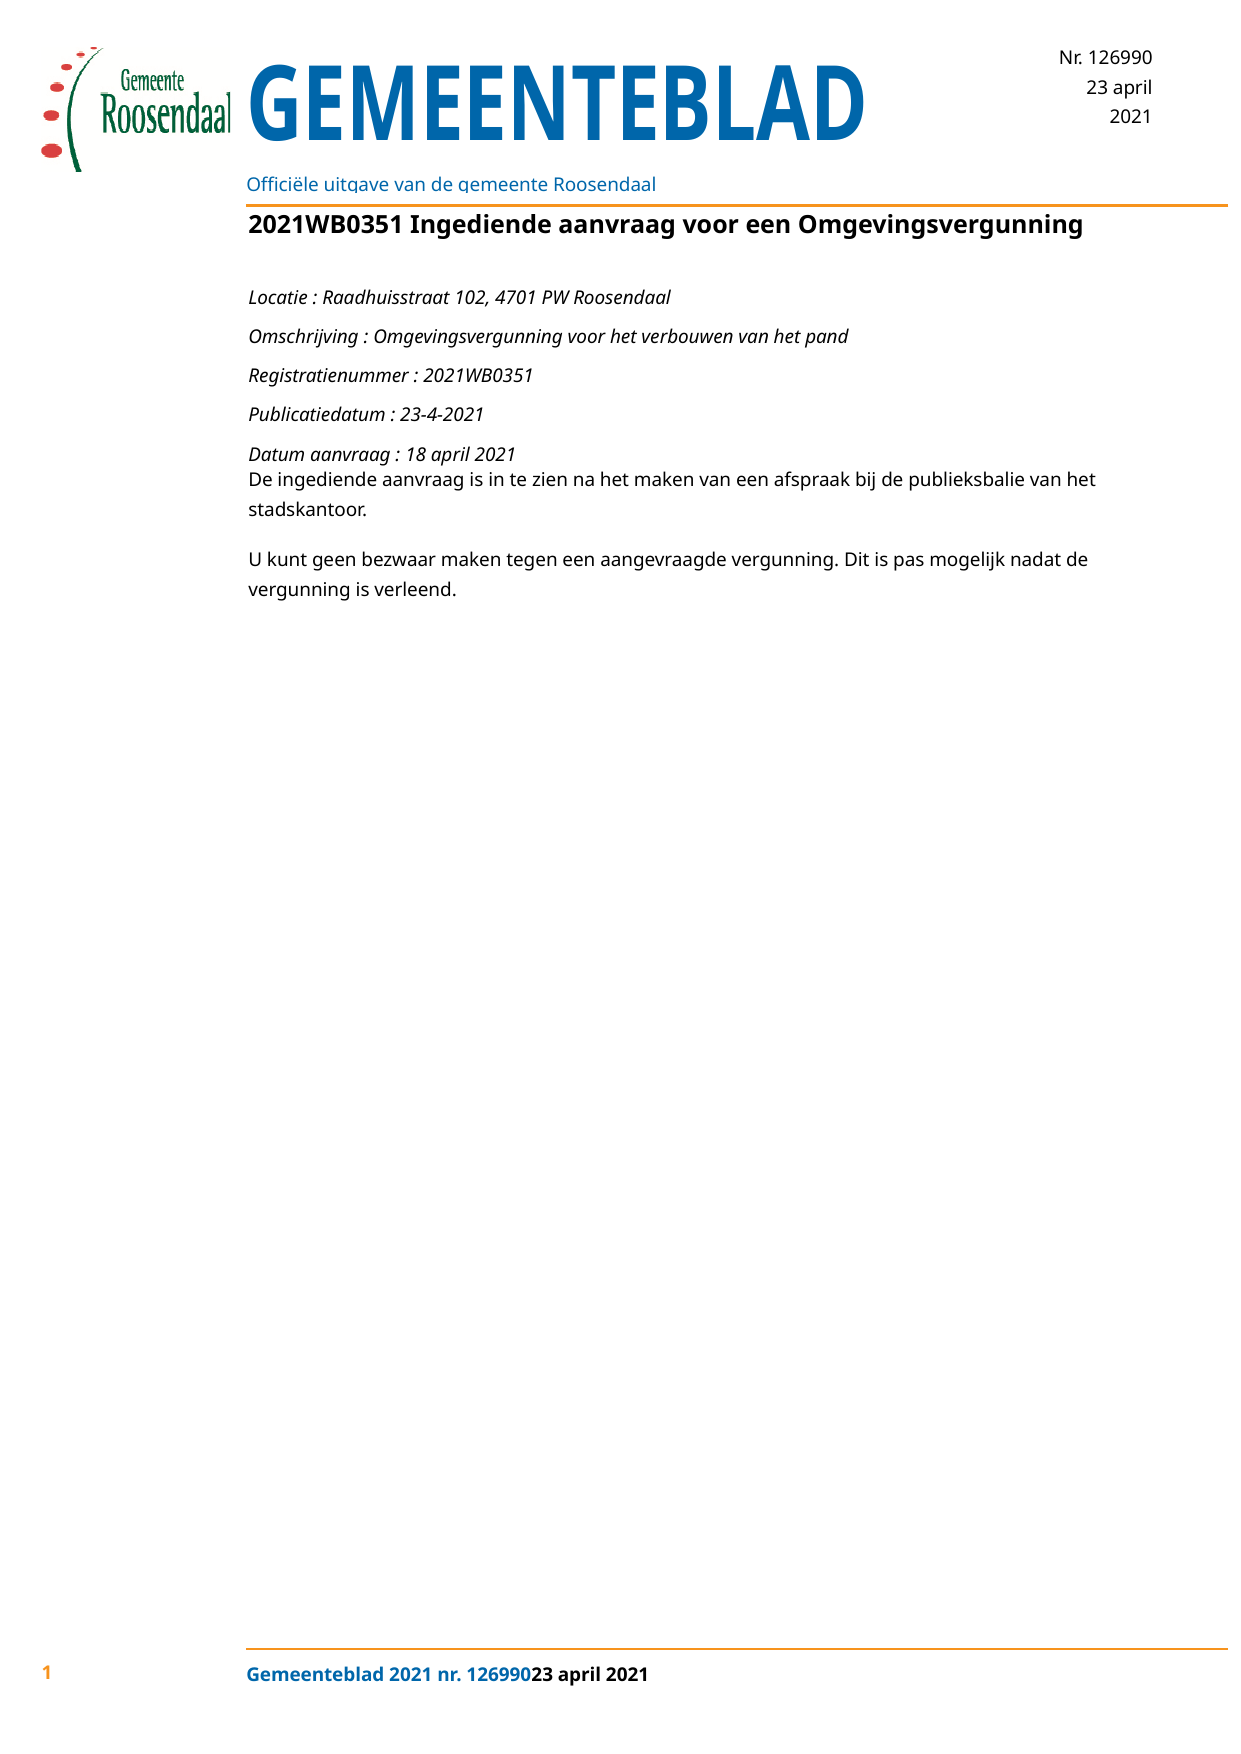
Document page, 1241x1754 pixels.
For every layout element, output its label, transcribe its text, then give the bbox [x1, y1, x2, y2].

text Locatie : Raadhuisstraat 102, 4701 PW Roosendaal [248, 284, 1152, 309]
text Datum aanvraag : 18 april 2021 [248, 441, 1152, 467]
text Publicatiedatum : 23-4-2021 [248, 402, 1152, 427]
text De ingediende aanvraag is in te zien na het maken van een afspraak bij de publieksbalie van het stadskantoor. [248, 467, 1152, 522]
text Registratienummer : 2021WB0351 [248, 362, 1152, 388]
text Omschrijving : Omgevingsvergunning voor het verbouwen van het pand [248, 323, 1152, 349]
picture [41, 47, 231, 172]
text 2021WB0351 Ingediende aanvraag voor een Omgevingsvergunning [248, 207, 1152, 241]
text U kunt geen bezwaar maken tegen een aangevraagde vergunning. Dit is pas mogelijk nadat de vergunning is verleend. [248, 547, 1152, 602]
